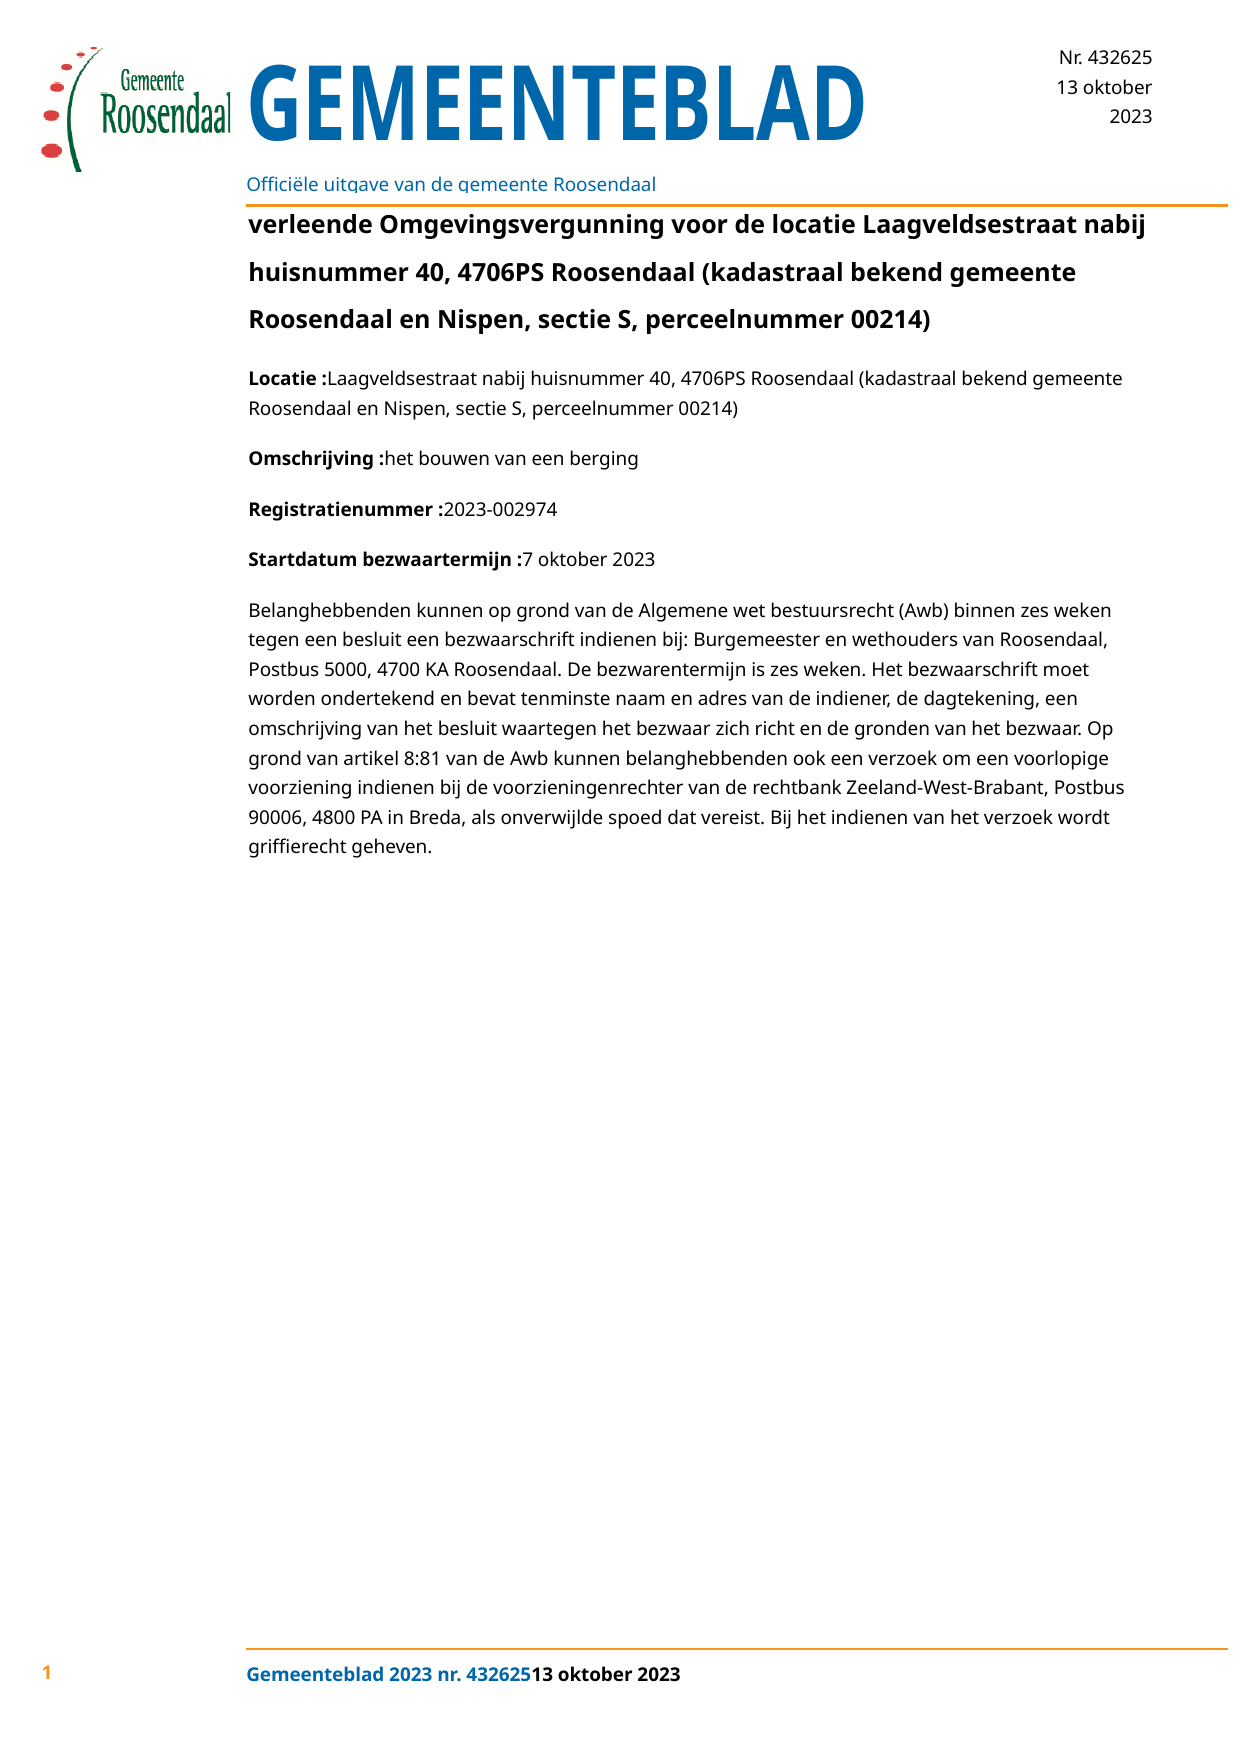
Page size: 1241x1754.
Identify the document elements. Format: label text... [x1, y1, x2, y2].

text Omschrijving :het bouwen van een berging [248, 446, 1152, 471]
picture [41, 47, 231, 172]
text Registratienummer :2023-002974 [248, 496, 1152, 522]
text verleende Omgevingsvergunning voor de locatie Laagveldsestraat nabij huisnummer 40, 4706PS Roosendaal (kadastraal bekend gemeente Roosendaal en Nispen, sectie S, perceelnummer 00214) [248, 207, 1152, 336]
text Locatie :Laagveldsestraat nabij huisnummer 40, 4706PS Roosendaal (kadastraal bekend gemeente Roosendaal en Nispen, sectie S, perceelnummer 00214) [248, 366, 1152, 421]
text Belanghebbenden kunnen op grond van de Algemene wet bestuursrecht (Awb) binnen zes weken tegen een besluit een bezwaarschrift indienen bij: Burgemeester en wethouders van Roosendaal, Postbus 5000, 4700 KA Roosendaal. De bezwarentermijn is zes weken. Het bezwaarschrift moet worden ondertekend en bevat tenminste naam en adres van de indiener, de dagtekening, een omschrijving van het besluit waartegen het bezwaar zich richt en de gronden van het bezwaar. Op grond van artikel 8:81 van de Awb kunnen belanghebbenden ook een verzoek om een voorlopige voorziening indienen bij de voorzieningenrechter van de rechtbank Zeeland-West-Brabant, Postbus 90006, 4800 PA in Breda, als onverwijlde spoed dat vereist. Bij het indienen van het verzoek wordt griffierecht geheven. [248, 597, 1152, 859]
text Startdatum bezwaartermijn :7 oktober 2023 [248, 546, 1152, 572]
